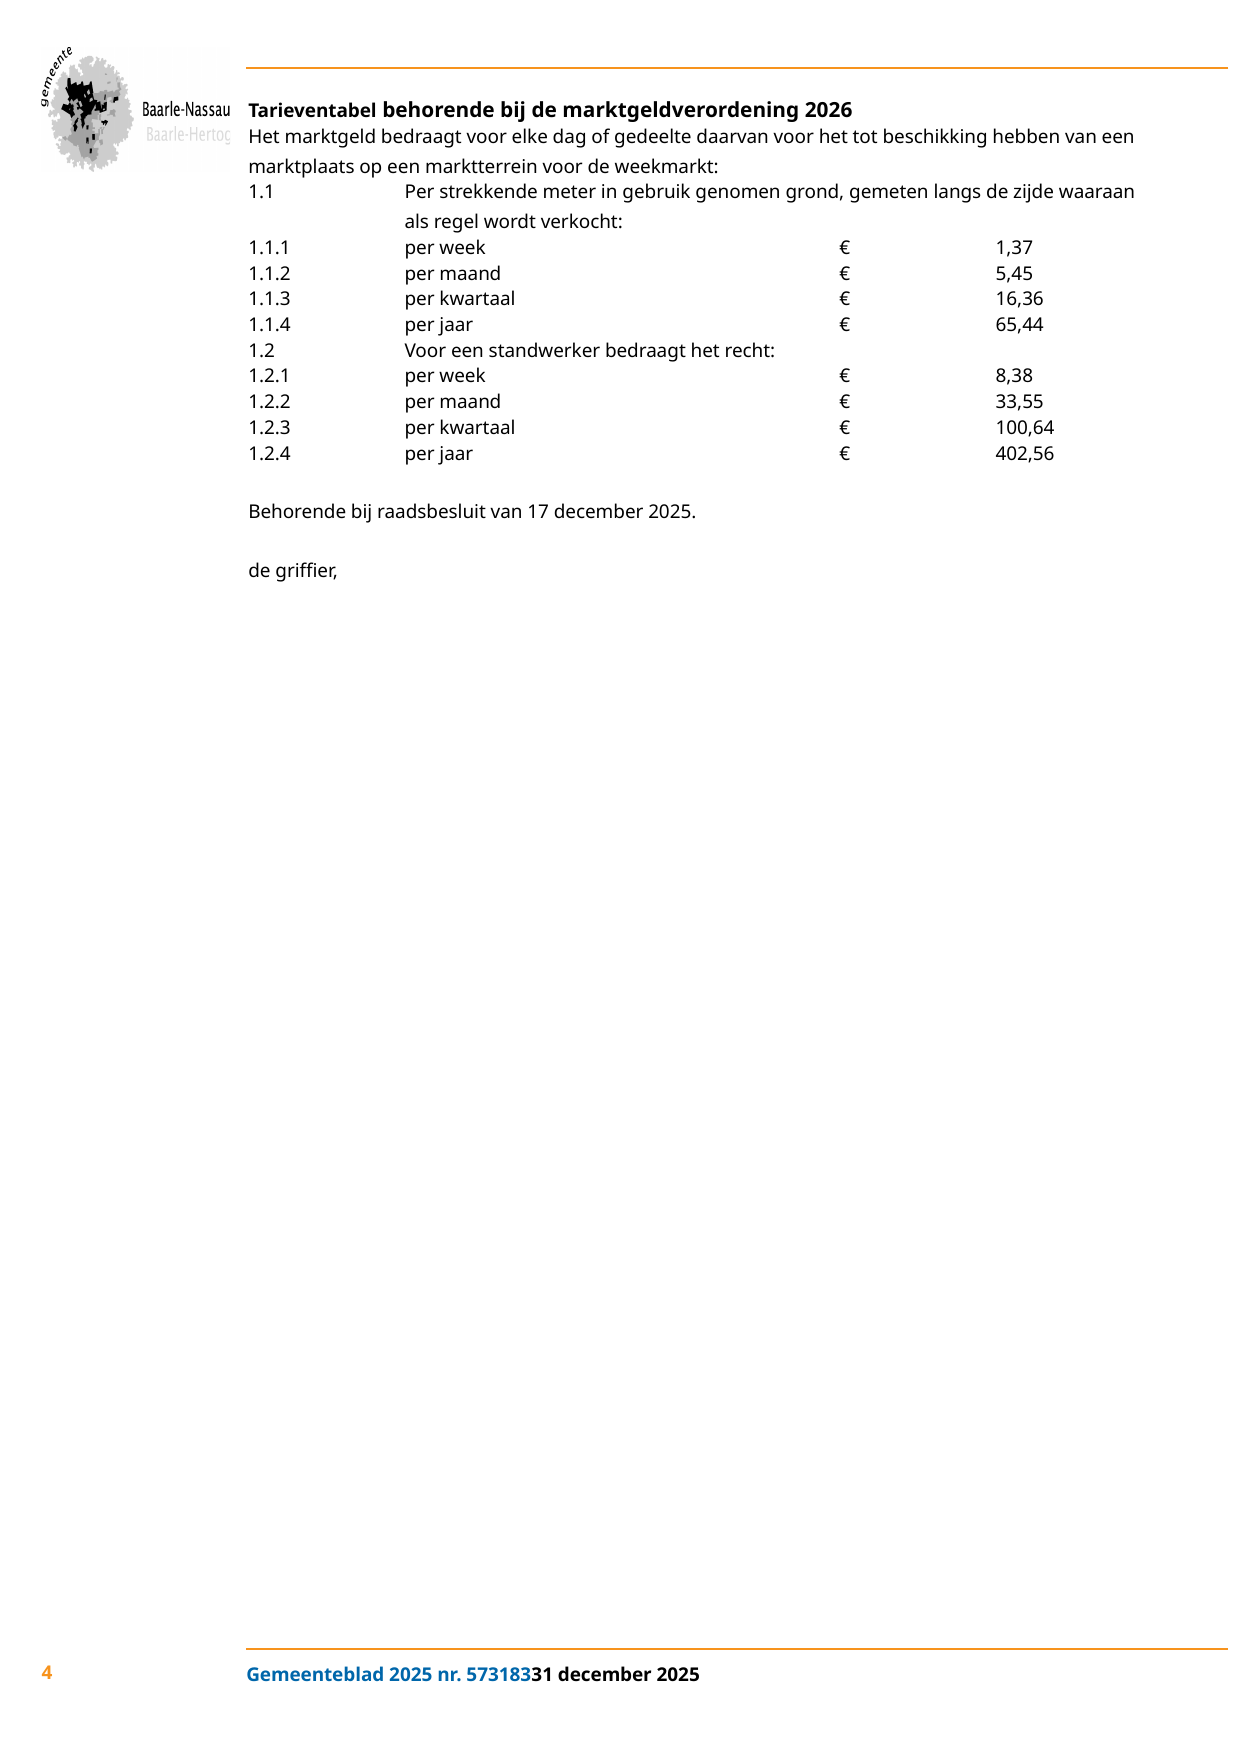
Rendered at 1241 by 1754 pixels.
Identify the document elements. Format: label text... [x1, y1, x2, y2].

table_cell per jaar [404, 440, 839, 466]
table_cell per week [404, 234, 839, 260]
table_cell per jaar [404, 311, 839, 337]
table_cell € [839, 286, 995, 311]
table_cell 1.2.4 [248, 440, 404, 466]
table_cell 1.2.3 [248, 414, 404, 440]
table_header Het marktgeld bedraagt voor elke dag of gedeelte daarvan voor het tot beschikking hebben van een marktplaats op een marktterrein voor de weekmarkt: [248, 124, 1152, 179]
table_cell 1.1.2 [248, 260, 404, 286]
table_cell per kwartaal [404, 414, 839, 440]
table_cell 1.2.2 [248, 389, 404, 414]
table_cell [995, 337, 1152, 363]
table_cell 65,44 [995, 311, 1152, 337]
table_cell 8,38 [995, 363, 1152, 388]
table_cell 1,37 [995, 234, 1152, 260]
table_cell € [839, 234, 995, 260]
table_cell per week [404, 363, 839, 388]
text de griffier, [248, 558, 1152, 583]
text Tarieventabel behorende bij de marktgeldverordening 2026 [248, 95, 1152, 123]
table_cell per kwartaal [404, 286, 839, 311]
table_cell Per strekkende meter in gebruik genomen grond, gemeten langs de zijde waaraan als regel wordt verkocht: [404, 179, 1152, 234]
table_cell per maand [404, 389, 839, 414]
table_cell € [839, 311, 995, 337]
table_cell € [839, 440, 995, 466]
table_cell Voor een standwerker bedraagt het recht: [404, 337, 839, 363]
table_cell 16,36 [995, 286, 1152, 311]
table_cell € [839, 363, 995, 388]
table_cell 1.2 [248, 337, 404, 363]
table_cell per maand [404, 260, 839, 286]
table_cell € [839, 389, 995, 414]
picture [41, 47, 231, 172]
table_cell 5,45 [995, 260, 1152, 286]
table_cell 1.1.1 [248, 234, 404, 260]
table_cell 1.1.4 [248, 311, 404, 337]
table_cell 1.1.3 [248, 286, 404, 311]
table_cell 100,64 [995, 414, 1152, 440]
text Behorende bij raadsbesluit van 17 december 2025. [248, 498, 1152, 524]
table_cell 1.1 [248, 179, 404, 234]
table_cell 33,55 [995, 389, 1152, 414]
table_cell € [839, 414, 995, 440]
table_cell 1.2.1 [248, 363, 404, 388]
table_cell 402,56 [995, 440, 1152, 466]
table_cell [839, 337, 995, 363]
table_cell € [839, 260, 995, 286]
